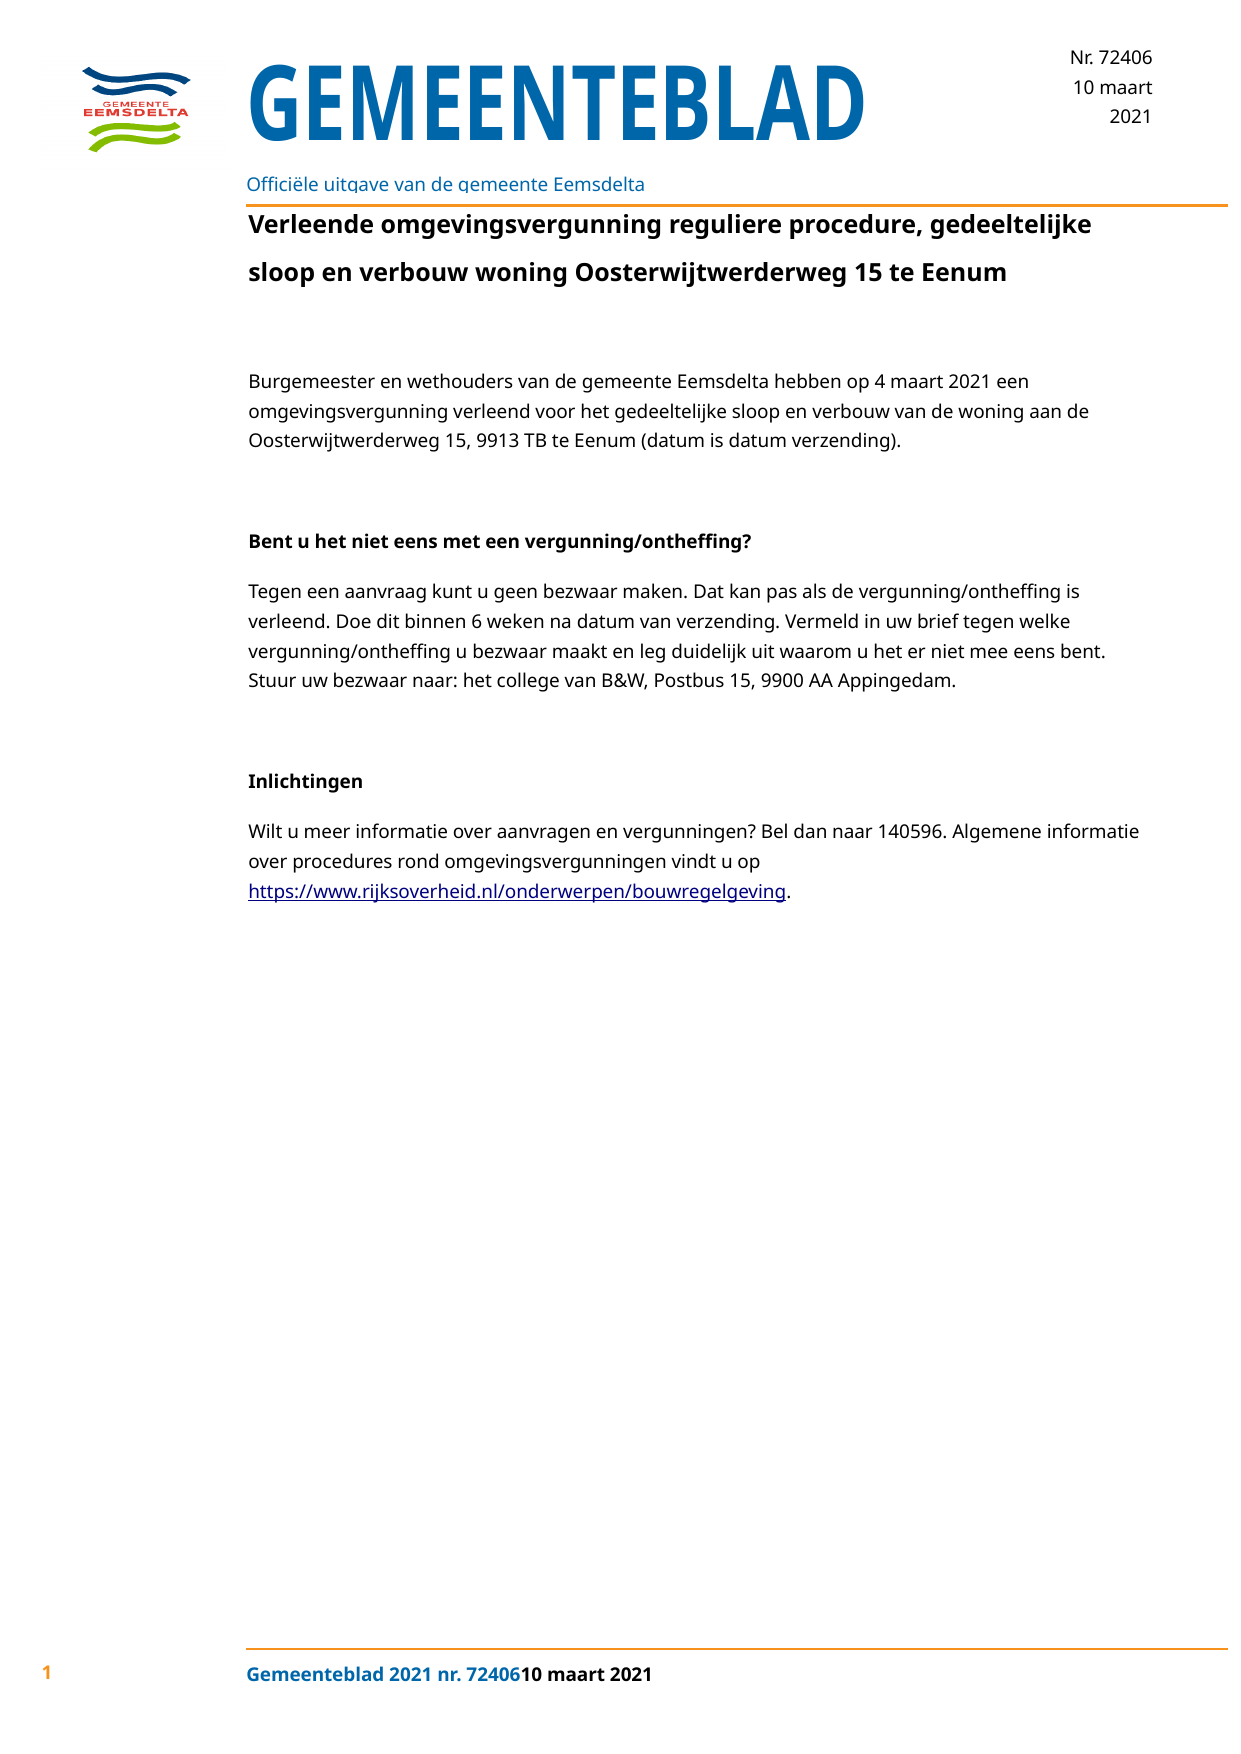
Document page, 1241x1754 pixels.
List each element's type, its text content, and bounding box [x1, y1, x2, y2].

text Wilt u meer informatie over aanvragen en vergunningen? Bel dan naar 140596. Algemene informatie over procedures rond omgevingsvergunningen vindt u op https://www.rijksoverheid.nl/onderwerpen/bouwregelgeving. [248, 819, 1152, 904]
text Bent u het niet eens met een vergunning/ontheffing? [248, 528, 1152, 554]
text Verleende omgevingsvergunning reguliere procedure, gedeeltelijke sloop en verbouw woning Oosterwijtwerderweg 15 te Eenum [248, 207, 1152, 288]
text Tegen een aanvraag kunt u geen bezwaar maken. Dat kan pas als de vergunning/ontheffing is verleend. Doe dit binnen 6 weken na datum van verzending. Vermeld in uw brief tegen welke vergunning/ontheffing u bezwaar maakt en leg duidelijk uit waarom u het er niet mee eens bent. Stuur uw bezwaar naar: het college van B&W, Postbus 15, 9900 AA Appingedam. [248, 579, 1152, 693]
picture [41, 47, 231, 172]
text Inlichtingen [248, 768, 1152, 794]
text Burgemeester en wethouders van de gemeente Eemsdelta hebben op 4 maart 2021 een omgevingsvergunning verleend voor het gedeeltelijke sloop en verbouw van de woning aan de Oosterwijtwerderweg 15, 9913 TB te Eenum (datum is datum verzending). [248, 368, 1152, 453]
